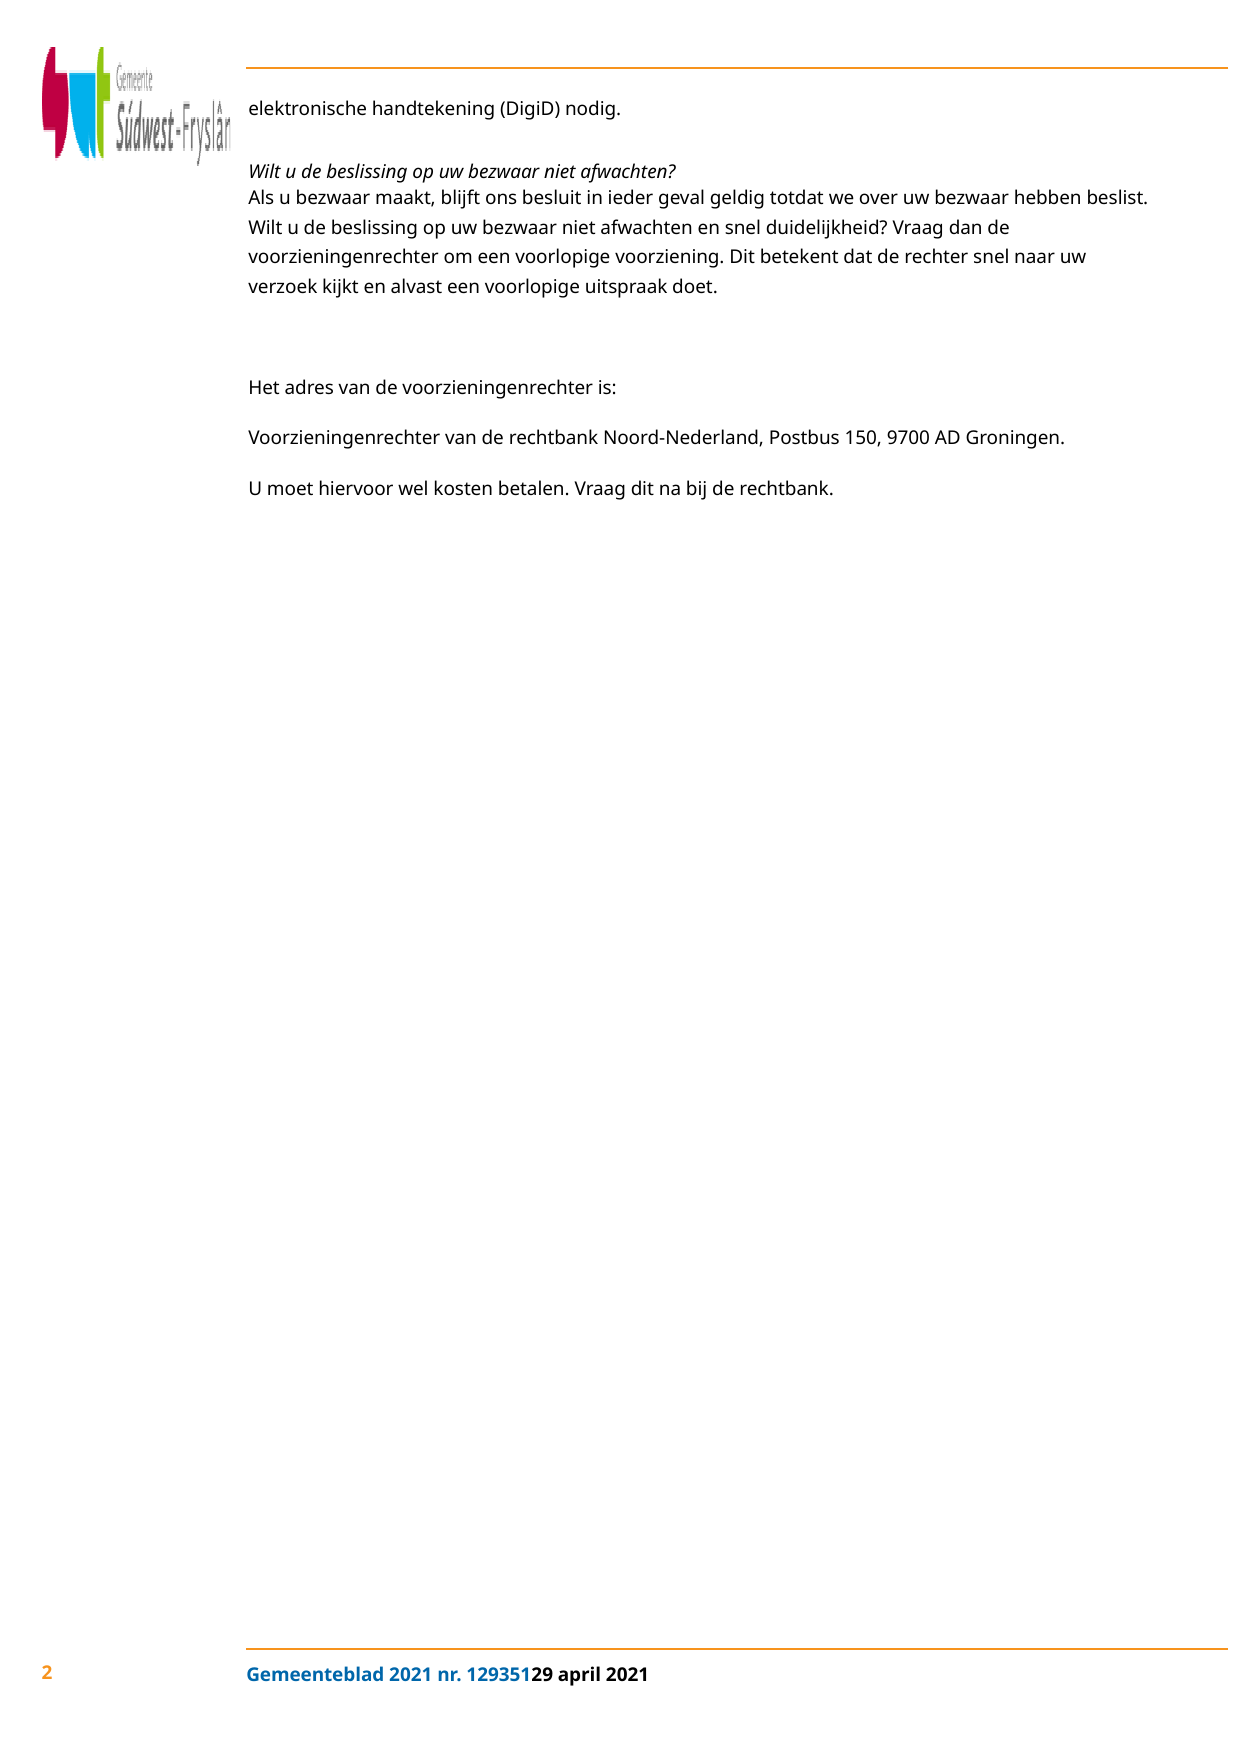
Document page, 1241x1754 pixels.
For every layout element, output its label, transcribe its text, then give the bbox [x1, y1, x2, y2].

picture [41, 47, 231, 172]
text Wilt u de beslissing op uw bezwaar niet afwachten? [248, 159, 1152, 184]
text U moet hiervoor wel kosten betalen. Vraag dit na bij de rechtbank. [248, 475, 1152, 501]
text Het adres van de voorzieningenrechter is: [248, 374, 1152, 400]
text elektronische handtekening (DigiD) nodig. [248, 95, 1152, 121]
text Als u bezwaar maakt, blijft ons besluit in ieder geval geldig totdat we over uw bezwaar hebben beslist. Wilt u de beslissing op uw bezwaar niet afwachten en snel duidelijkheid? Vraag dan de voorzieningenrechter om een voorlopige voorziening. Dit betekent dat de rechter snel naar uw verzoek kijkt en alvast een voorlopige uitspraak doet. [248, 184, 1152, 299]
text Voorzieningenrechter van de rechtbank Noord-Nederland, Postbus 150, 9700 AD Groningen. [248, 424, 1152, 450]
